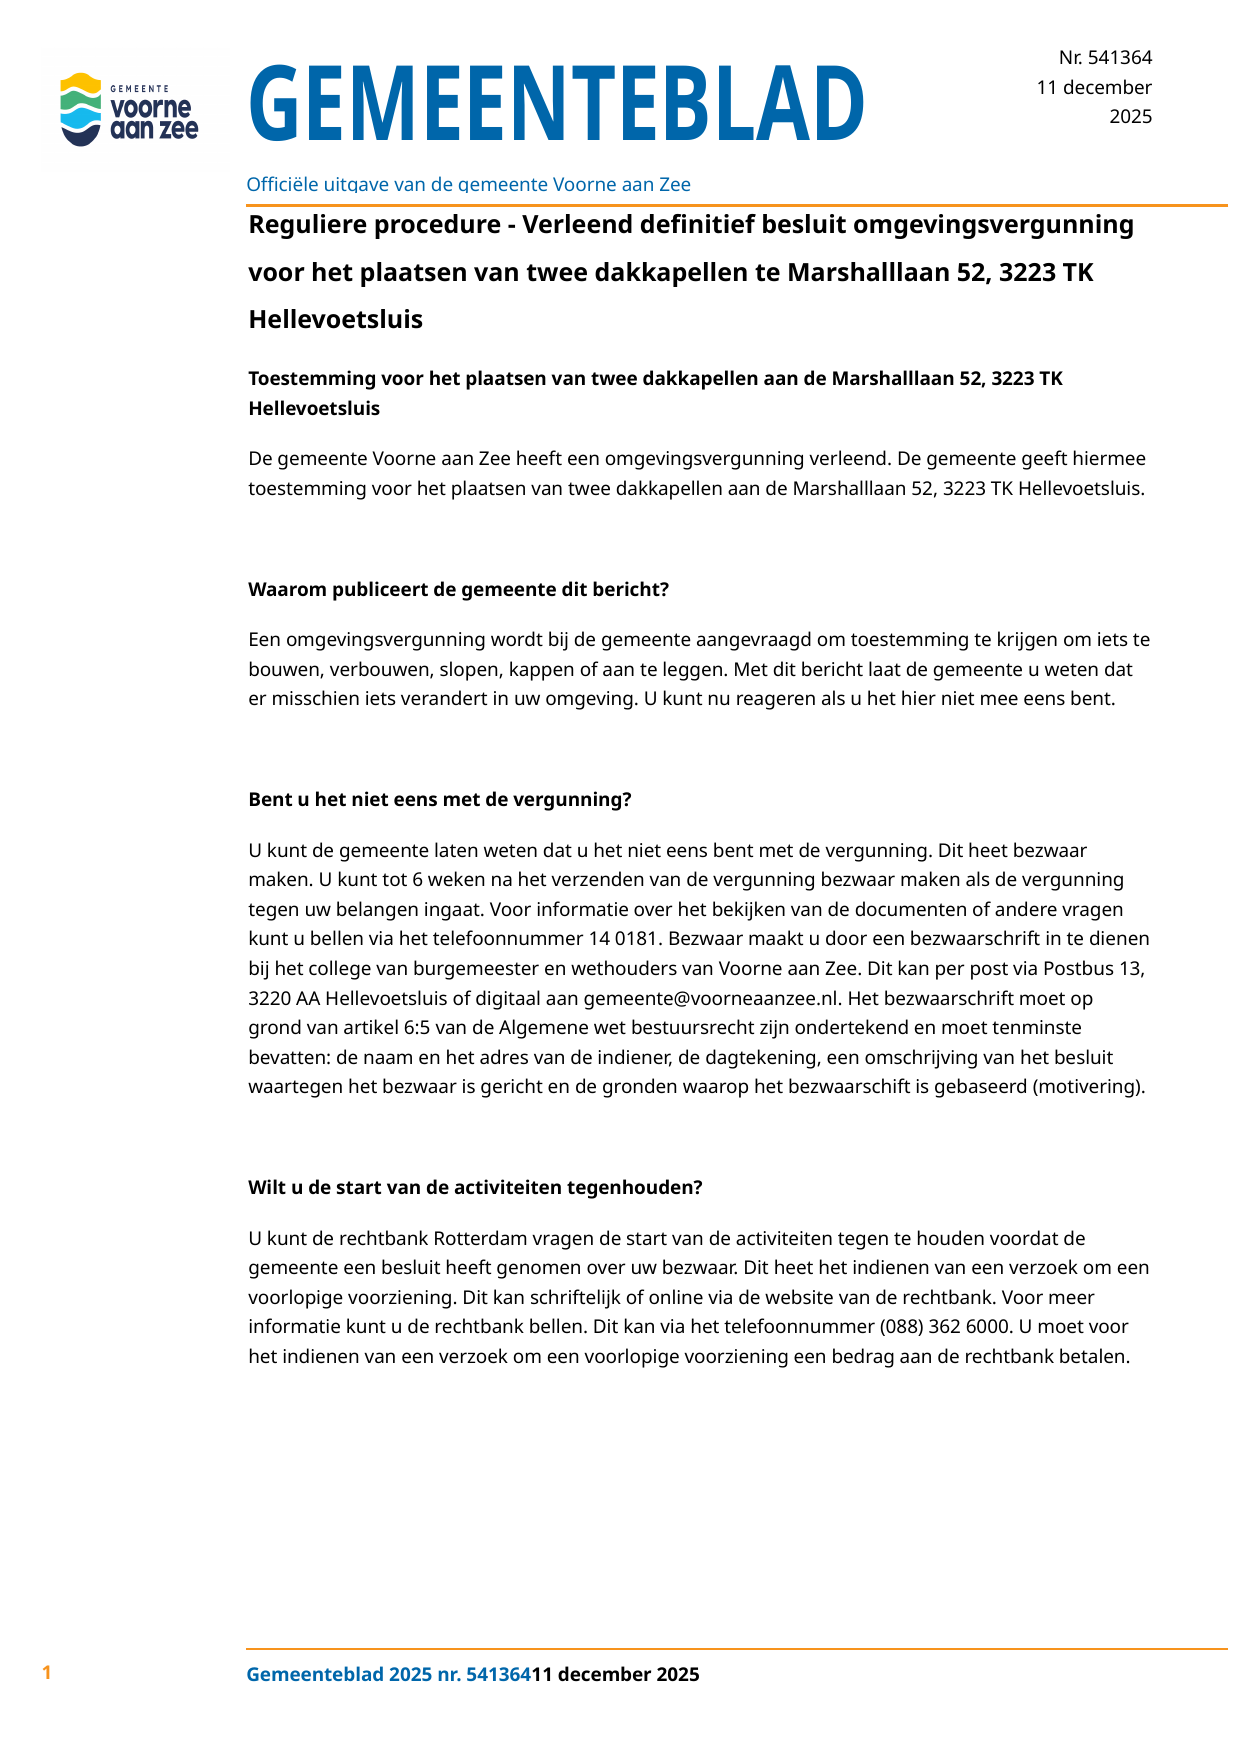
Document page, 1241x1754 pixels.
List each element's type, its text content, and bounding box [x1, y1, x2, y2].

text Reguliere procedure - Verleend definitief besluit omgevingsvergunning voor het plaatsen van twee dakkapellen te Marshalllaan 52, 3223 TK Hellevoetsluis [248, 207, 1152, 336]
text De gemeente Voorne aan Zee heeft een omgevingsvergunning verleend. De gemeente geeft hiermee toestemming voor het plaatsen van twee dakkapellen aan de Marshalllaan 52, 3223 TK Hellevoetsluis. [248, 446, 1152, 501]
text Waarom publiceert de gemeente dit bericht? [248, 576, 1152, 602]
text Wilt u de start van de activiteiten tegenhouden? [248, 1174, 1152, 1200]
text Een omgevingsvergunning wordt bij de gemeente aangevraagd om toestemming te krijgen om iets te bouwen, verbouwen, slopen, kappen of aan te leggen. Met dit bericht laat de gemeente u weten dat er misschien iets verandert in uw omgeving. U kunt nu reageren als u het hier niet mee eens bent. [248, 626, 1152, 711]
text Toestemming voor het plaatsen van twee dakkapellen aan de Marshalllaan 52, 3223 TK Hellevoetsluis [248, 366, 1152, 421]
picture [41, 47, 231, 172]
text U kunt de gemeente laten weten dat u het niet eens bent met de vergunning. Dit heet bezwaar maken. U kunt tot 6 weken na het verzenden van de vergunning bezwaar maken als de vergunning tegen uw belangen ingaat. Voor informatie over het bekijken van de documenten of andere vragen kunt u bellen via het telefoonnummer 14 0181. Bezwaar maakt u door een bezwaarschrift in te dienen bij het college van burgemeester en wethouders van Voorne aan Zee. Dit kan per post via Postbus 13, 3220 AA Hellevoetsluis of digitaal aan gemeente@voorneaanzee.nl. Het bezwaarschrift moet op grond van artikel 6:5 van de Algemene wet bestuursrecht zijn ondertekend en moet tenminste bevatten: de naam en het adres van de indiener, de dagtekening, een omschrijving van het besluit waartegen het bezwaar is gericht en de gronden waarop het bezwaarschift is gebaseerd (motivering). [248, 837, 1152, 1099]
text Bent u het niet eens met de vergunning? [248, 786, 1152, 812]
text U kunt de rechtbank Rotterdam vragen de start van de activiteiten tegen te houden voordat de gemeente een besluit heeft genomen over uw bezwaar. Dit heet het indienen van een verzoek om een voorlopige voorziening. Dit kan schriftelijk of online via de website van de rechtbank. Voor meer informatie kunt u de rechtbank bellen. Dit kan via het telefoonnummer (088) 362 6000. U moet voor het indienen van een verzoek om een voorlopige voorziening een bedrag aan de rechtbank betalen. [248, 1225, 1152, 1369]
